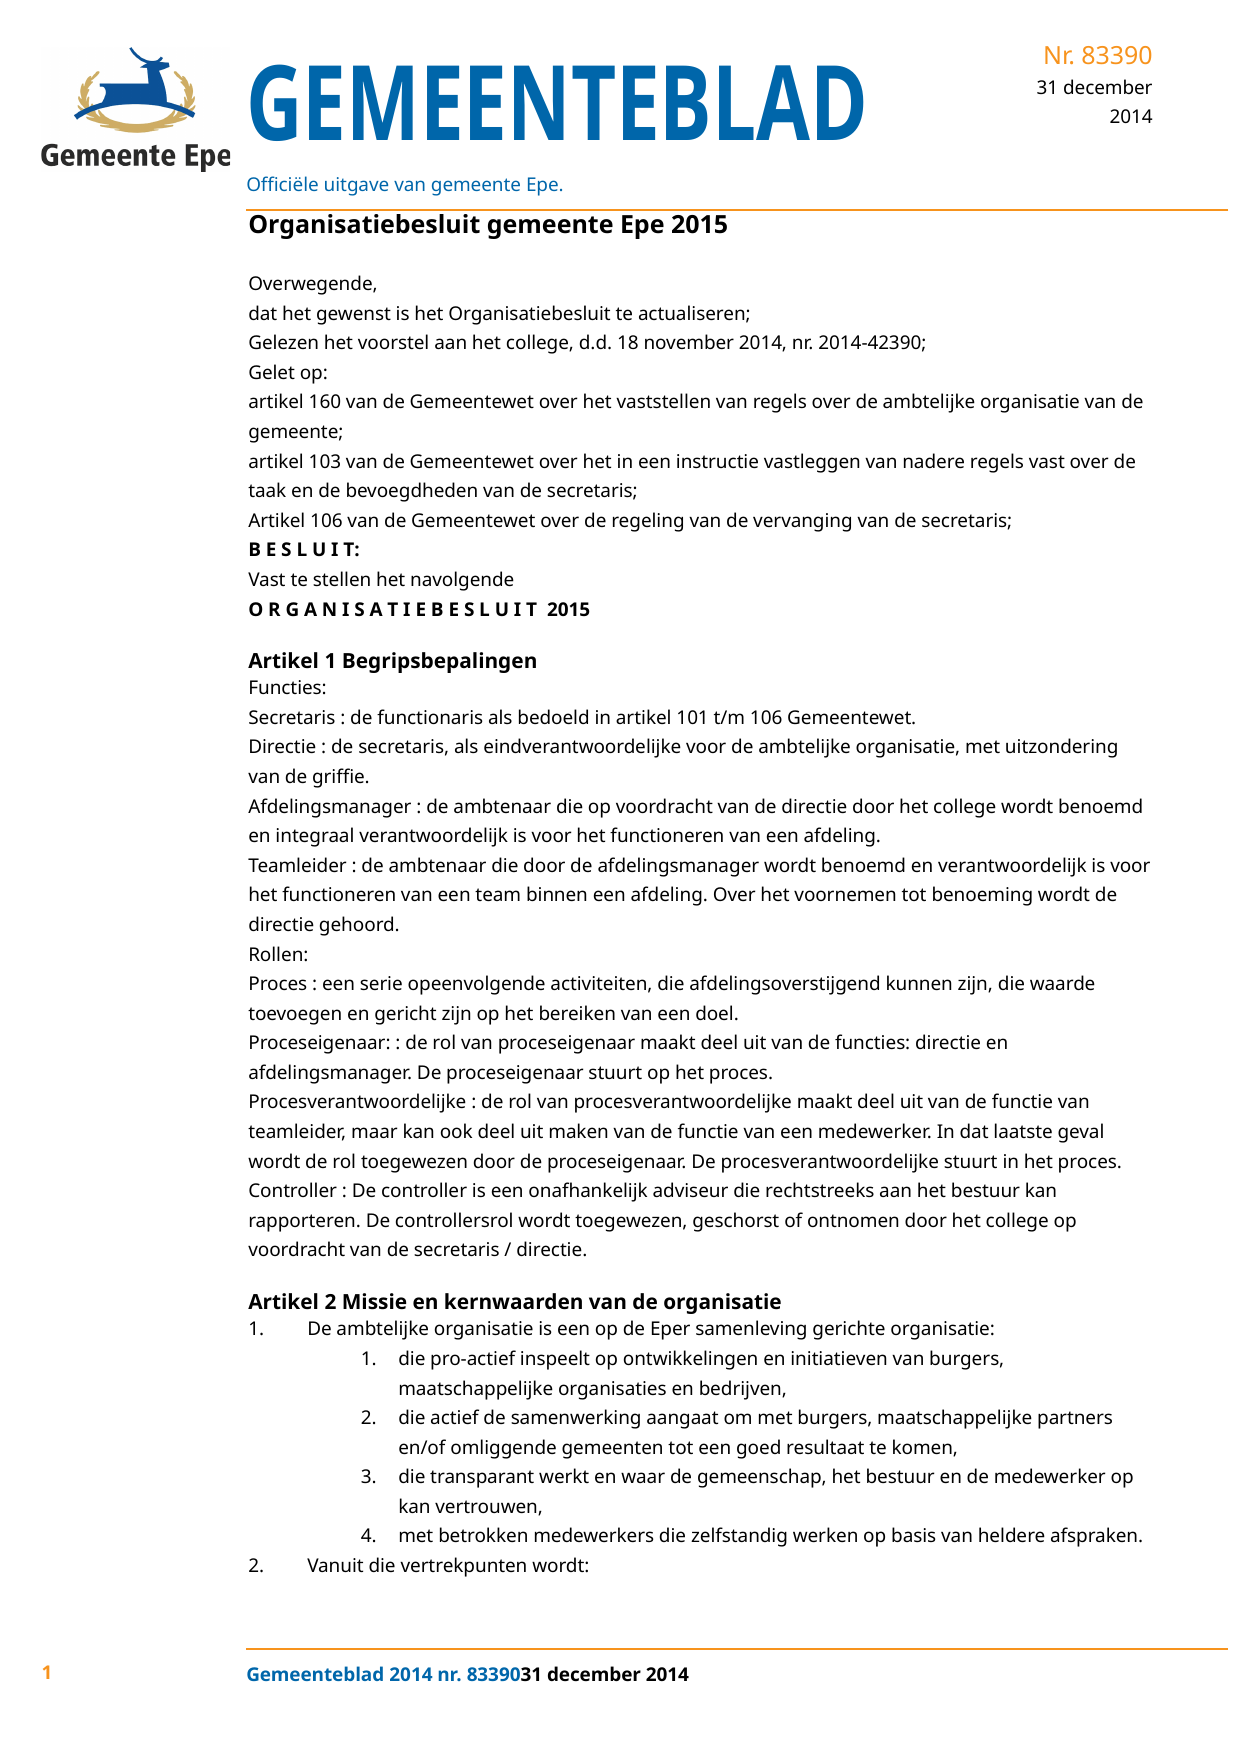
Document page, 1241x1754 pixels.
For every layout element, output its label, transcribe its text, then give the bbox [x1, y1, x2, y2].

list die transparant werkt en waar de gemeenschap, het bestuur en de medewerker op kan vertrouwen, [361, 1463, 1152, 1519]
text artikel 103 van de Gemeentewet over het in een instructie vastleggen van nadere regels vast over de taak en de bevoegdheden van de secretaris; [248, 448, 1152, 503]
picture [41, 47, 231, 172]
text Rollen: [248, 941, 1152, 967]
text Procesverantwoordelijke : de rol van procesverantwoordelijke maakt deel uit van de functie van teamleider, maar kan ook deel uit maken van de functie van een medewerker. In dat laatste geval wordt de rol toegewezen door de proceseigenaar. De procesverantwoordelijke stuurt in het proces. [248, 1089, 1152, 1174]
text Functies: [248, 674, 1152, 700]
text dat het gewenst is het Organisatiebesluit te actualiseren; [248, 300, 1152, 326]
text Artikel 2 Missie en kernwaarden van de organisatie [248, 1287, 1152, 1316]
text O R G A N I S A T I E B E S L U I T 2015 [248, 596, 1152, 621]
text Gelezen het voorstel aan het college, d.d. 18 november 2014, nr. 2014-42390; [248, 329, 1152, 355]
list met betrokken medewerkers die zelfstandig werken op basis van heldere afspraken. [361, 1523, 1152, 1548]
text Teamleider : de ambtenaar die door de afdelingsmanager wordt benoemd en verantwoordelijk is voor het functioneren van een team binnen een afdeling. Over het voornemen tot benoeming wordt de directie gehoord. [248, 852, 1152, 937]
text Artikel 106 van de Gemeentewet over de regeling van de vervanging van de secretaris; [248, 507, 1152, 533]
list Vanuit die vertrekpunten wordt: [248, 1552, 1152, 1578]
list die pro-actief inspeelt op ontwikkelingen en initiatieven van burgers, maatschappelijke organisaties en bedrijven, [361, 1345, 1152, 1400]
text Vast te stellen het navolgende [248, 566, 1152, 592]
text Afdelingsmanager : de ambtenaar die op voordracht van de directie door het college wordt benoemd en integraal verantwoordelijk is voor het functioneren van een afdeling. [248, 793, 1152, 848]
text Organisatiebesluit gemeente Epe 2015 [248, 211, 1152, 241]
text B E S L U I T: [248, 537, 1152, 562]
text Proces : een serie opeenvolgende activiteiten, die afdelingsoverstijgend kunnen zijn, die waarde toevoegen en gericht zijn op het bereiken van een doel. [248, 970, 1152, 1026]
text artikel 160 van de Gemeentewet over het vaststellen van regels over de ambtelijke organisatie van de gemeente; [248, 389, 1152, 444]
text Controller : De controller is een onafhankelijk adviseur die rechtstreeks aan het bestuur kan rapporteren. De controllersrol wordt toegewezen, geschorst of ontnomen door het college op voordracht van de secretaris / directie. [248, 1177, 1152, 1262]
text Directie : de secretaris, als eindverantwoordelijke voor de ambtelijke organisatie, met uitzondering van de griffie. [248, 734, 1152, 789]
text Artikel 1 Begripsbepalingen [248, 646, 1152, 674]
list De ambtelijke organisatie is een op de Eper samenleving gerichte organisatie: [248, 1316, 1152, 1341]
text Proceseigenaar: : de rol van proceseigenaar maakt deel uit van de functies: directie en afdelingsmanager. De proceseigenaar stuurt op het proces. [248, 1029, 1152, 1085]
list die actief de samenwerking aangaat om met burgers, maatschappelijke partners en/of omliggende gemeenten tot een goed resultaat te komen, [361, 1404, 1152, 1459]
text Overwegende, [248, 270, 1152, 296]
text Secretaris : de functionaris als bedoeld in artikel 101 t/m 106 Gemeentewet. [248, 704, 1152, 730]
text Gelet op: [248, 359, 1152, 385]
